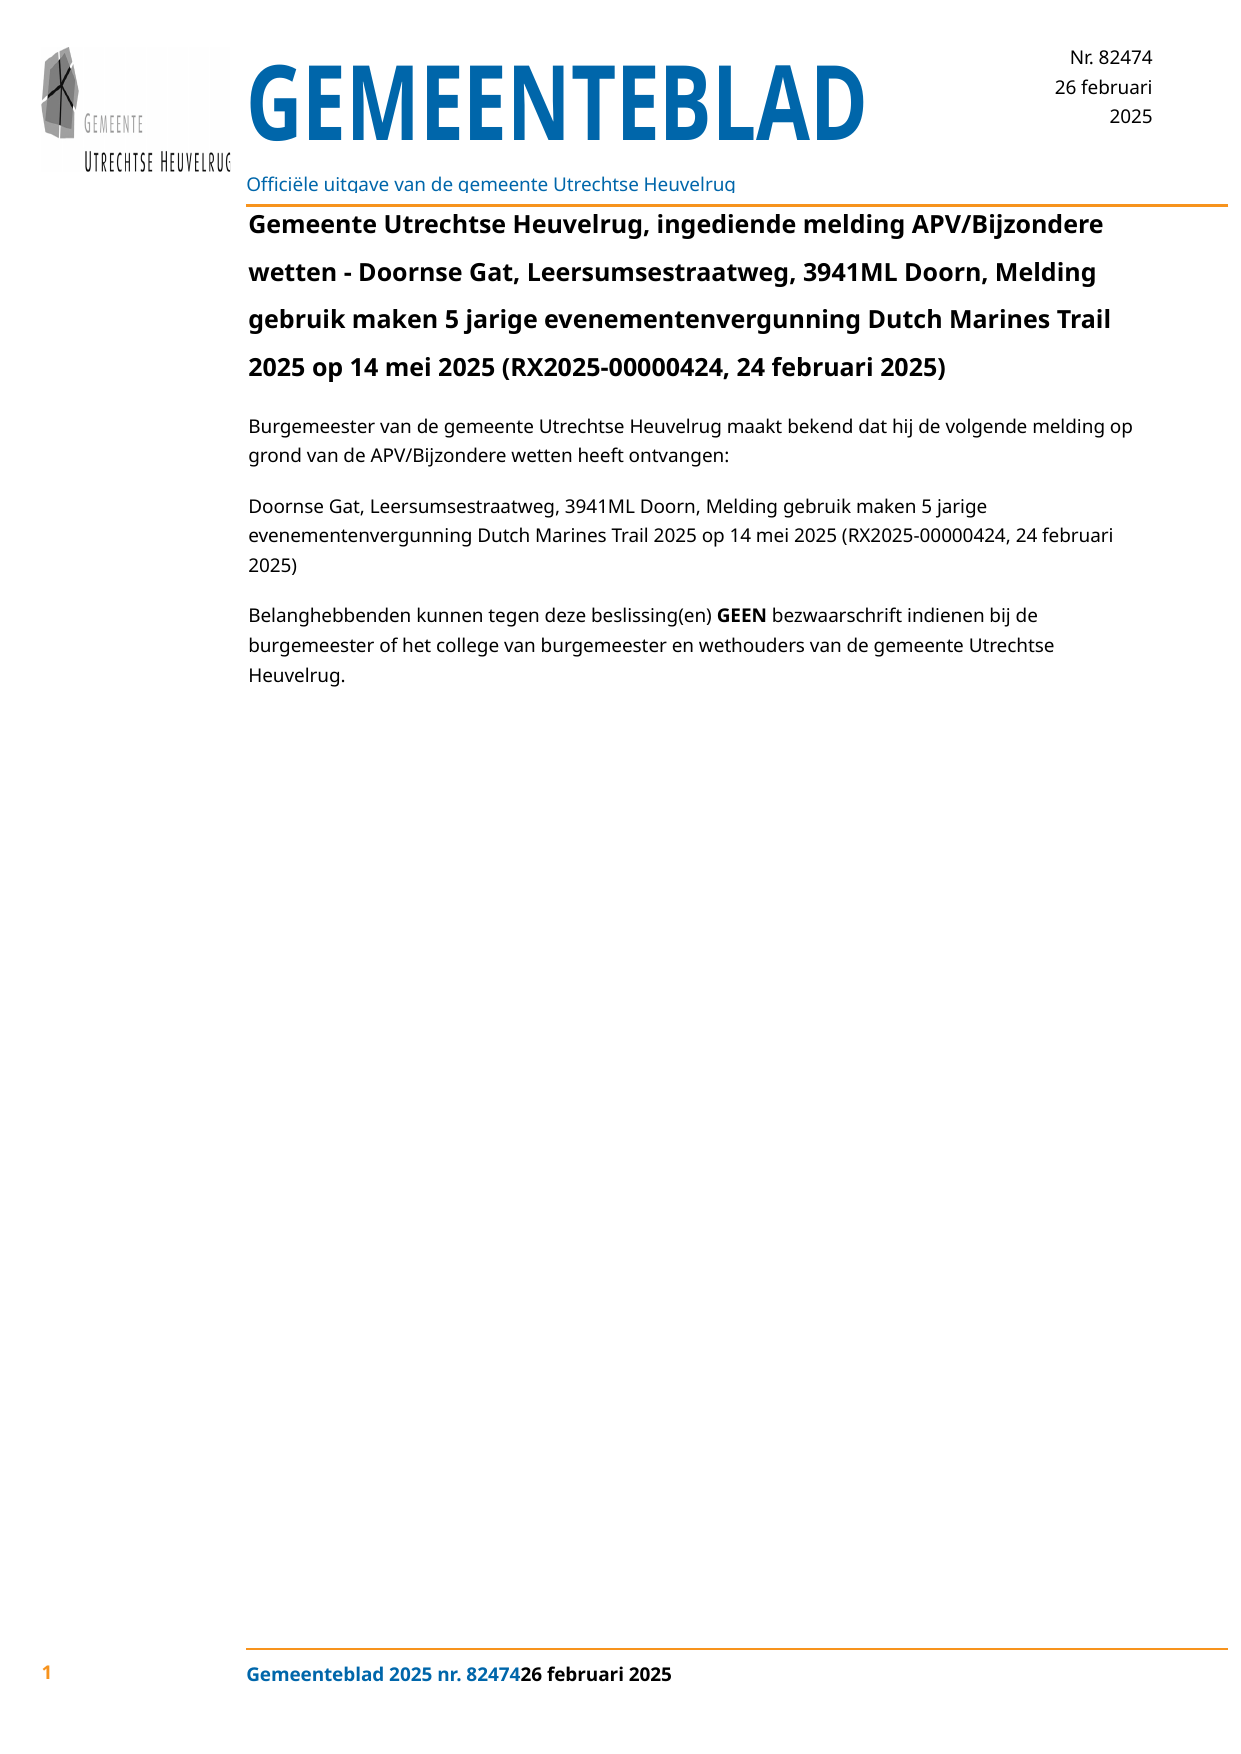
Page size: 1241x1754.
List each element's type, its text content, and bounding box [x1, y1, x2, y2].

picture [41, 47, 231, 172]
text Doornse Gat, Leersumsestraatweg, 3941ML Doorn, Melding gebruik maken 5 jarige evenementenvergunning Dutch Marines Trail 2025 op 14 mei 2025 (RX2025-00000424, 24 februari 2025) [248, 493, 1152, 578]
text Burgemeester van de gemeente Utrechtse Heuvelrug maakt bekend dat hij de volgende melding op grond van de APV/Bijzondere wetten heeft ontvangen: [248, 413, 1152, 468]
text Belanghebbenden kunnen tegen deze beslissing(en) GEEN bezwaarschrift indienen bij de burgemeester of het college van burgemeester en wethouders van de gemeente Utrechtse Heuvelrug. [248, 603, 1152, 688]
text Gemeente Utrechtse Heuvelrug, ingediende melding APV/Bijzondere wetten - Doornse Gat, Leersumsestraatweg, 3941ML Doorn, Melding gebruik maken 5 jarige evenementenvergunning Dutch Marines Trail 2025 op 14 mei 2025 (RX2025-00000424, 24 februari 2025) [248, 207, 1152, 384]
